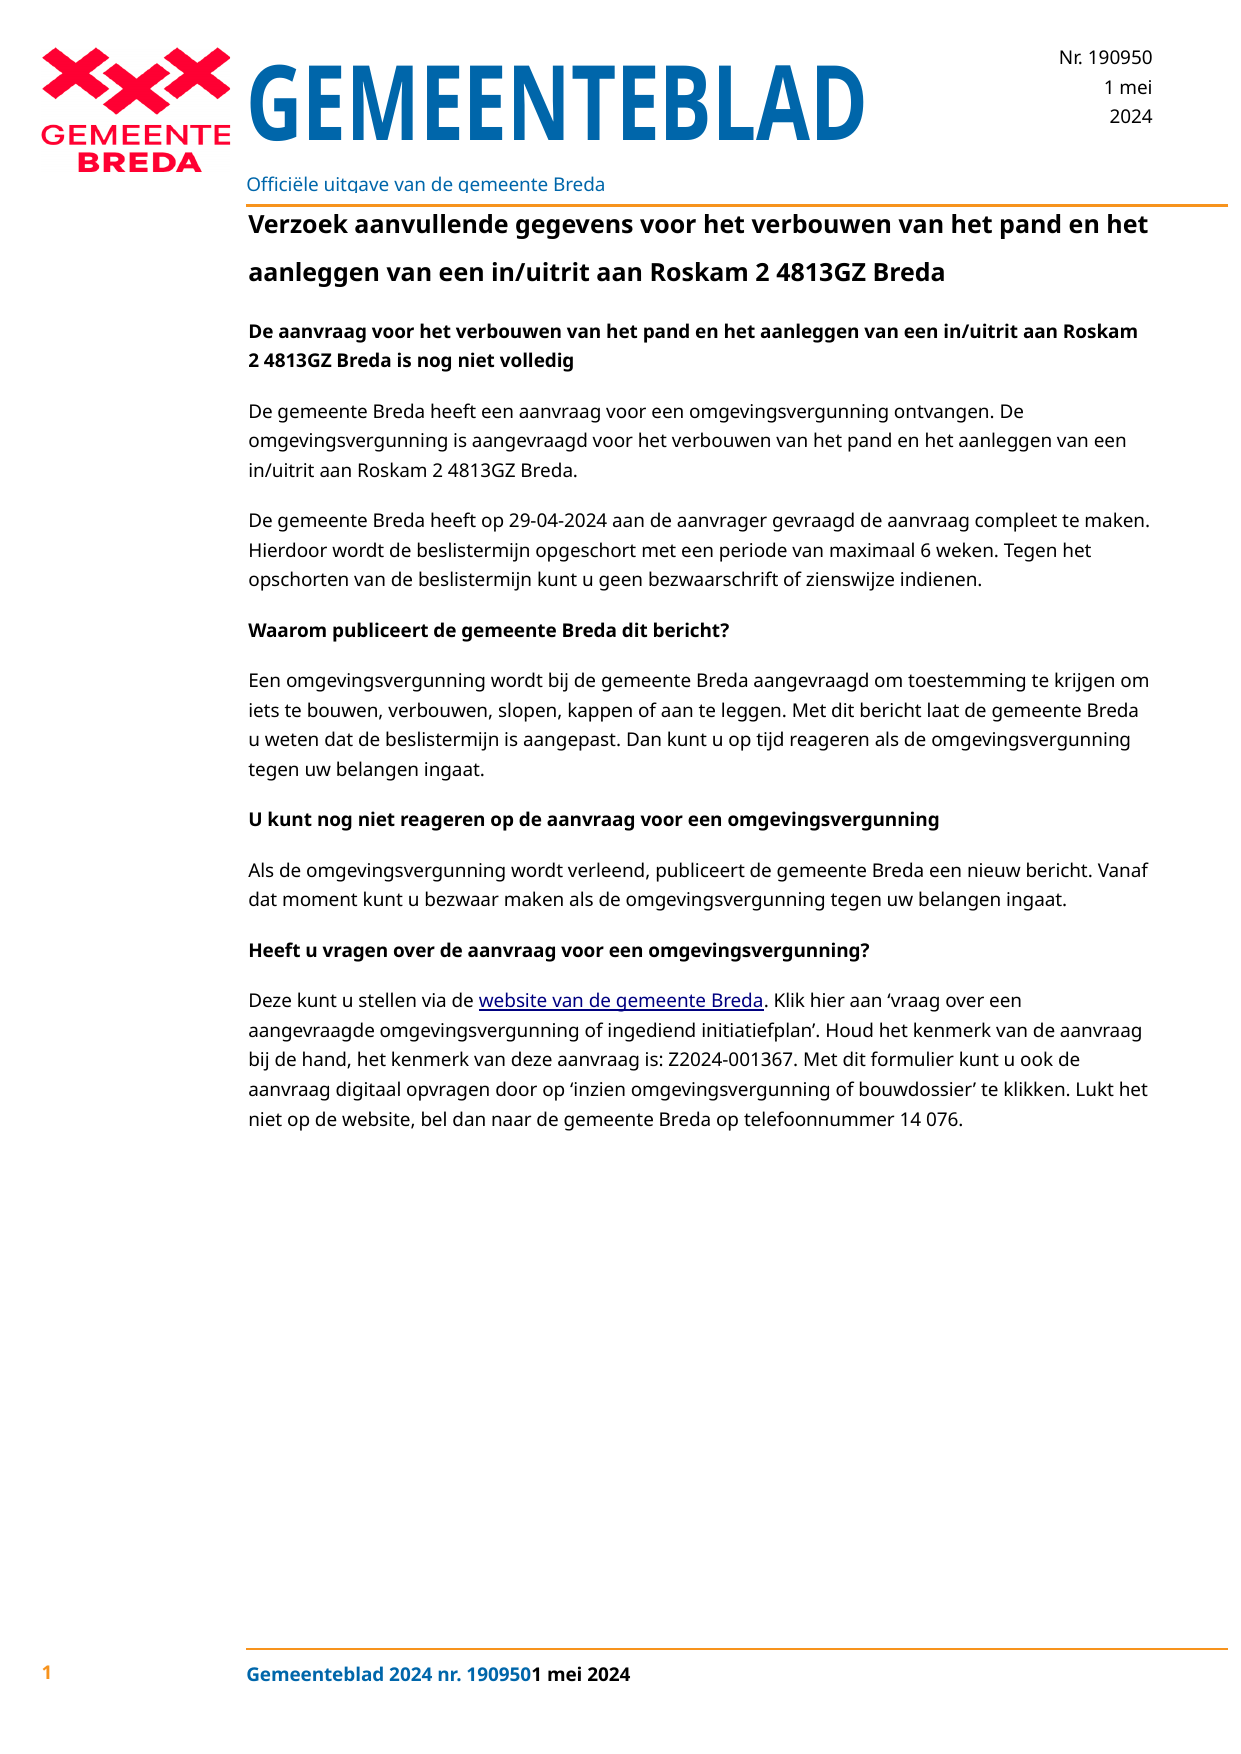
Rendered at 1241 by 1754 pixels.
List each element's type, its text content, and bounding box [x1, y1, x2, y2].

text De gemeente Breda heeft op 29-04-2024 aan de aanvrager gevraagd de aanvraag compleet te maken. Hierdoor wordt de beslistermijn opgeschort met een periode van maximaal 6 weken. Tegen het opschorten van de beslistermijn kunt u geen bezwaarschrift of zienswijze indienen. [248, 507, 1152, 592]
text Verzoek aanvullende gegevens voor het verbouwen van het pand en het aanleggen van een in/uitrit aan Roskam 2 4813GZ Breda [248, 207, 1152, 288]
text Een omgevingsvergunning wordt bij de gemeente Breda aangevraagd om toestemming te krijgen om iets te bouwen, verbouwen, slopen, kappen of aan te leggen. Met dit bericht laat de gemeente Breda u weten dat de beslistermijn is aangepast. Dan kunt u op tijd reageren als de omgevingsvergunning tegen uw belangen ingaat. [248, 667, 1152, 782]
picture [41, 47, 231, 172]
text U kunt nog niet reageren op de aanvraag voor een omgevingsvergunning [248, 807, 1152, 832]
text Waarom publiceert de gemeente Breda dit bericht? [248, 617, 1152, 643]
text Als de omgevingsvergunning wordt verleend, publiceert de gemeente Breda een nieuw bericht. Vanaf dat moment kunt u bezwaar maken als de omgevingsvergunning tegen uw belangen ingaat. [248, 857, 1152, 912]
text De gemeente Breda heeft een aanvraag voor een omgevingsvergunning ontvangen. De omgevingsvergunning is aangevraagd voor het verbouwen van het pand en het aanleggen van een in/uitrit aan Roskam 2 4813GZ Breda. [248, 398, 1152, 483]
text Heeft u vragen over de aanvraag voor een omgevingsvergunning? [248, 937, 1152, 963]
text De aanvraag voor het verbouwen van het pand en het aanleggen van een in/uitrit aan Roskam 2 4813GZ Breda is nog niet volledig [248, 318, 1152, 373]
text Deze kunt u stellen via de website van de gemeente Breda. Klik hier aan ‘vraag over een aangevraagde omgevingsvergunning of ingediend initiatiefplan’. Houd het kenmerk van de aanvraag bij de hand, het kenmerk van deze aanvraag is: Z2024-001367. Met dit formulier kunt u ook de aanvraag digitaal opvragen door op ‘inzien omgevingsvergunning of bouwdossier’ te klikken. Lukt het niet op de website, bel dan naar de gemeente Breda op telefoonnummer 14 076. [248, 987, 1152, 1132]
